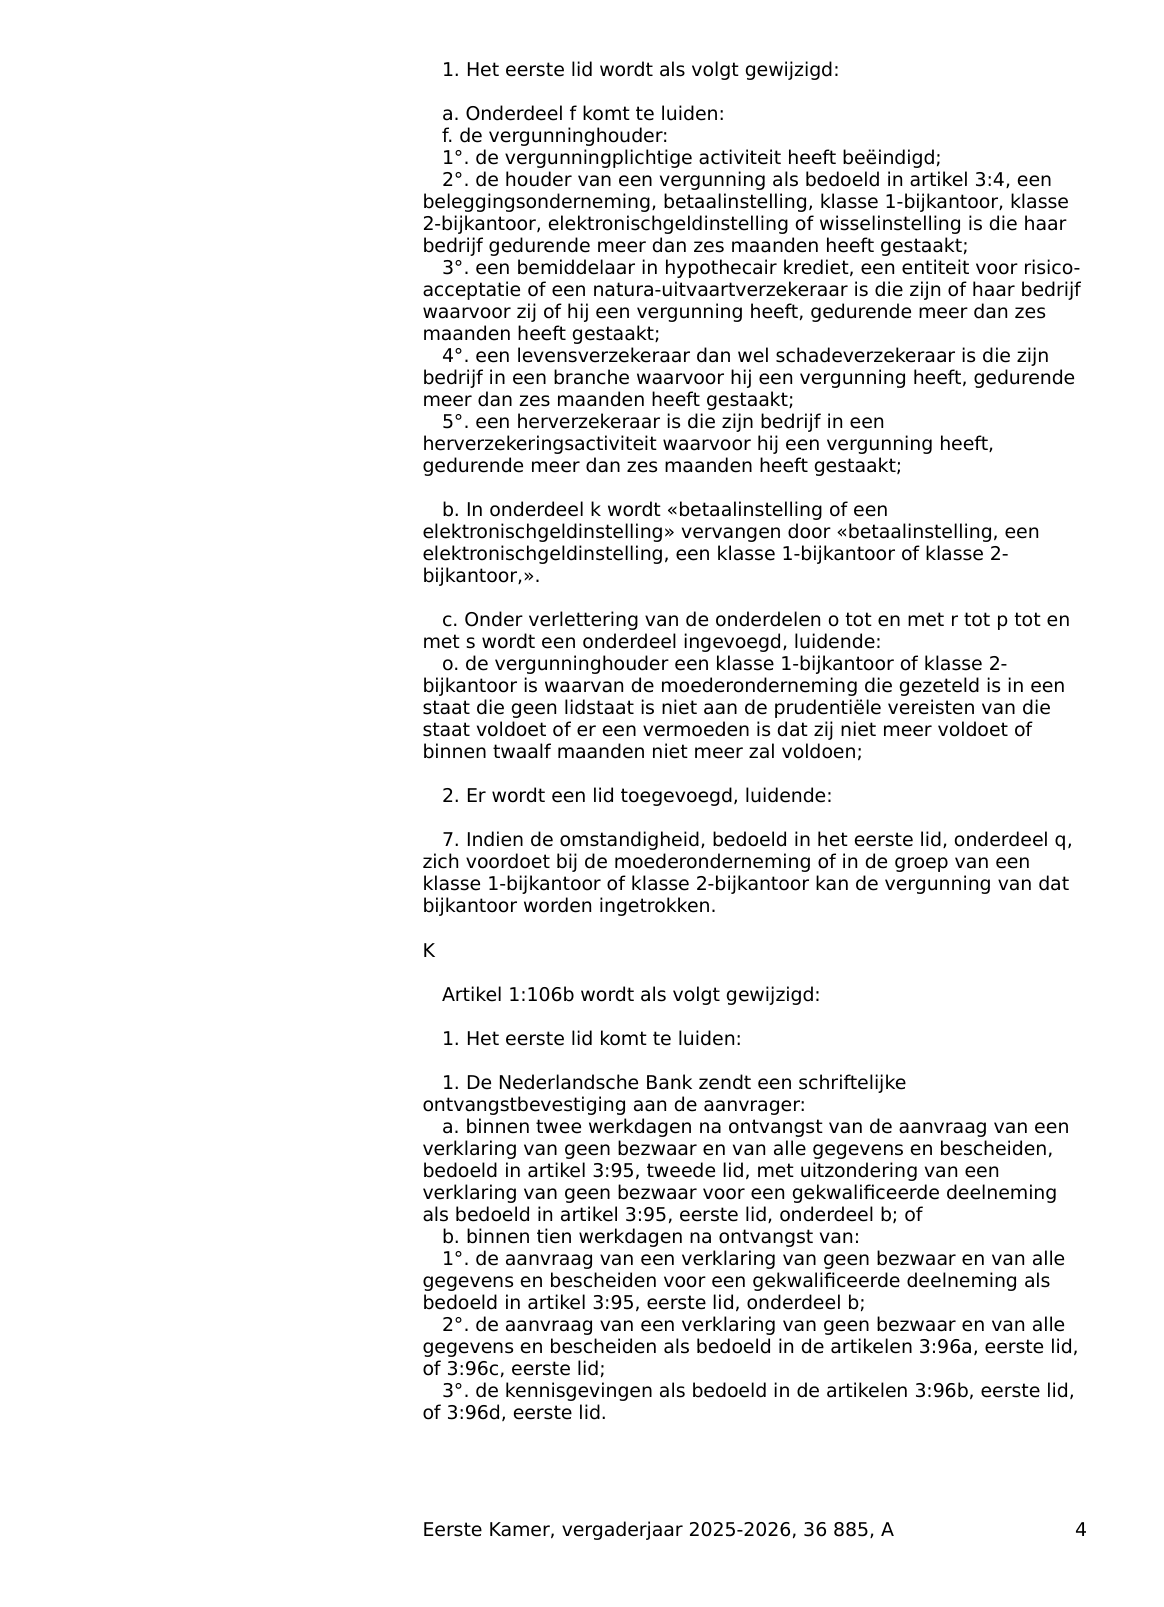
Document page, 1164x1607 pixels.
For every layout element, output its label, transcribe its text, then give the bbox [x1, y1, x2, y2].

text 7. Indien de omstandigheid, bedoeld in het eerste lid, onderdeel q, zich voordoet bij de moederonderneming of in de groep van een klasse 1-bijkantoor of klasse 2-bijkantoor kan de vergunning van dat bijkantoor worden ingetrokken. [422, 829, 1087, 917]
text c. Onder verlettering van de onderdelen o tot en met r tot p tot en met s wordt een onderdeel ingevoegd, luidende: [422, 609, 1087, 653]
text 5°. een herverzekeraar is die zijn bedrijf in een herverzekeringsactiviteit waarvoor hij een vergunning heeft, gedurende meer dan zes maanden heeft gestaakt; [422, 411, 1087, 477]
text 3°. een bemiddelaar in hypothecair krediet, een entiteit voor risico-acceptatie of een natura-uitvaartverzekeraar is die zijn of haar bedrijf waarvoor zij of hij een vergunning heeft, gedurende meer dan zes maanden heeft gestaakt; [422, 257, 1087, 345]
text Artikel 1:106b wordt als volgt gewijzigd: [422, 984, 1087, 1006]
text 2°. de houder van een vergunning als bedoeld in artikel 3:4, een beleggingsonderneming, betaalinstelling, klasse 1-bijkantoor, klasse 2-bijkantoor, elektronischgeldinstelling of wisselinstelling is die haar bedrijf gedurende meer dan zes maanden heeft gestaakt; [422, 169, 1087, 257]
text a. Onderdeel f komt te luiden: [422, 103, 1087, 125]
text K [422, 939, 1087, 961]
text 2. Er wordt een lid toegevoegd, luidende: [422, 785, 1087, 807]
text b. In onderdeel k wordt «betaalinstelling of een elektronischgeldinstelling» vervangen door «betaalinstelling, een elektronischgeldinstelling, een klasse 1-bijkantoor of klasse 2-bijkantoor,». [422, 499, 1087, 587]
text 1°. de aanvraag van een verklaring van geen bezwaar en van alle gegevens en bescheiden voor een gekwalificeerde deelneming als bedoeld in artikel 3:95, eerste lid, onderdeel b; [422, 1248, 1087, 1314]
text 1°. de vergunningplichtige activiteit heeft beëindigd; [422, 147, 1087, 169]
text 1. Het eerste lid komt te luiden: [422, 1028, 1087, 1050]
text 3°. de kennisgevingen als bedoeld in de artikelen 3:96b, eerste lid, of 3:96d, eerste lid. [422, 1380, 1087, 1424]
text 4°. een levensverzekeraar dan wel schadeverzekeraar is die zijn bedrijf in een branche waarvoor hij een vergunning heeft, gedurende meer dan zes maanden heeft gestaakt; [422, 345, 1087, 411]
text 2°. de aanvraag van een verklaring van geen bezwaar en van alle gegevens en bescheiden als bedoeld in de artikelen 3:96a, eerste lid, of 3:96c, eerste lid; [422, 1314, 1087, 1380]
text 1. De Nederlandsche Bank zendt een schriftelijke ontvangstbevestiging aan de aanvrager: [422, 1072, 1087, 1116]
text b. binnen tien werkdagen na ontvangst van: [422, 1226, 1087, 1248]
text a. binnen twee werkdagen na ontvangst van de aanvraag van een verklaring van geen bezwaar en van alle gegevens en bescheiden, bedoeld in artikel 3:95, tweede lid, met uitzondering van een verklaring van geen bezwaar voor een gekwalificeerde deelneming als bedoeld in artikel 3:95, eerste lid, onderdeel b; of [422, 1116, 1087, 1226]
text o. de vergunninghouder een klasse 1-bijkantoor of klasse 2-bijkantoor is waarvan de moederonderneming die gezeteld is in een staat die geen lidstaat is niet aan de prudentiële vereisten van die staat voldoet of er een vermoeden is dat zij niet meer voldoet of binnen twaalf maanden niet meer zal voldoen; [422, 653, 1087, 763]
text f. de vergunninghouder: [422, 125, 1087, 147]
text 1. Het eerste lid wordt als volgt gewijzigd: [422, 59, 1087, 81]
